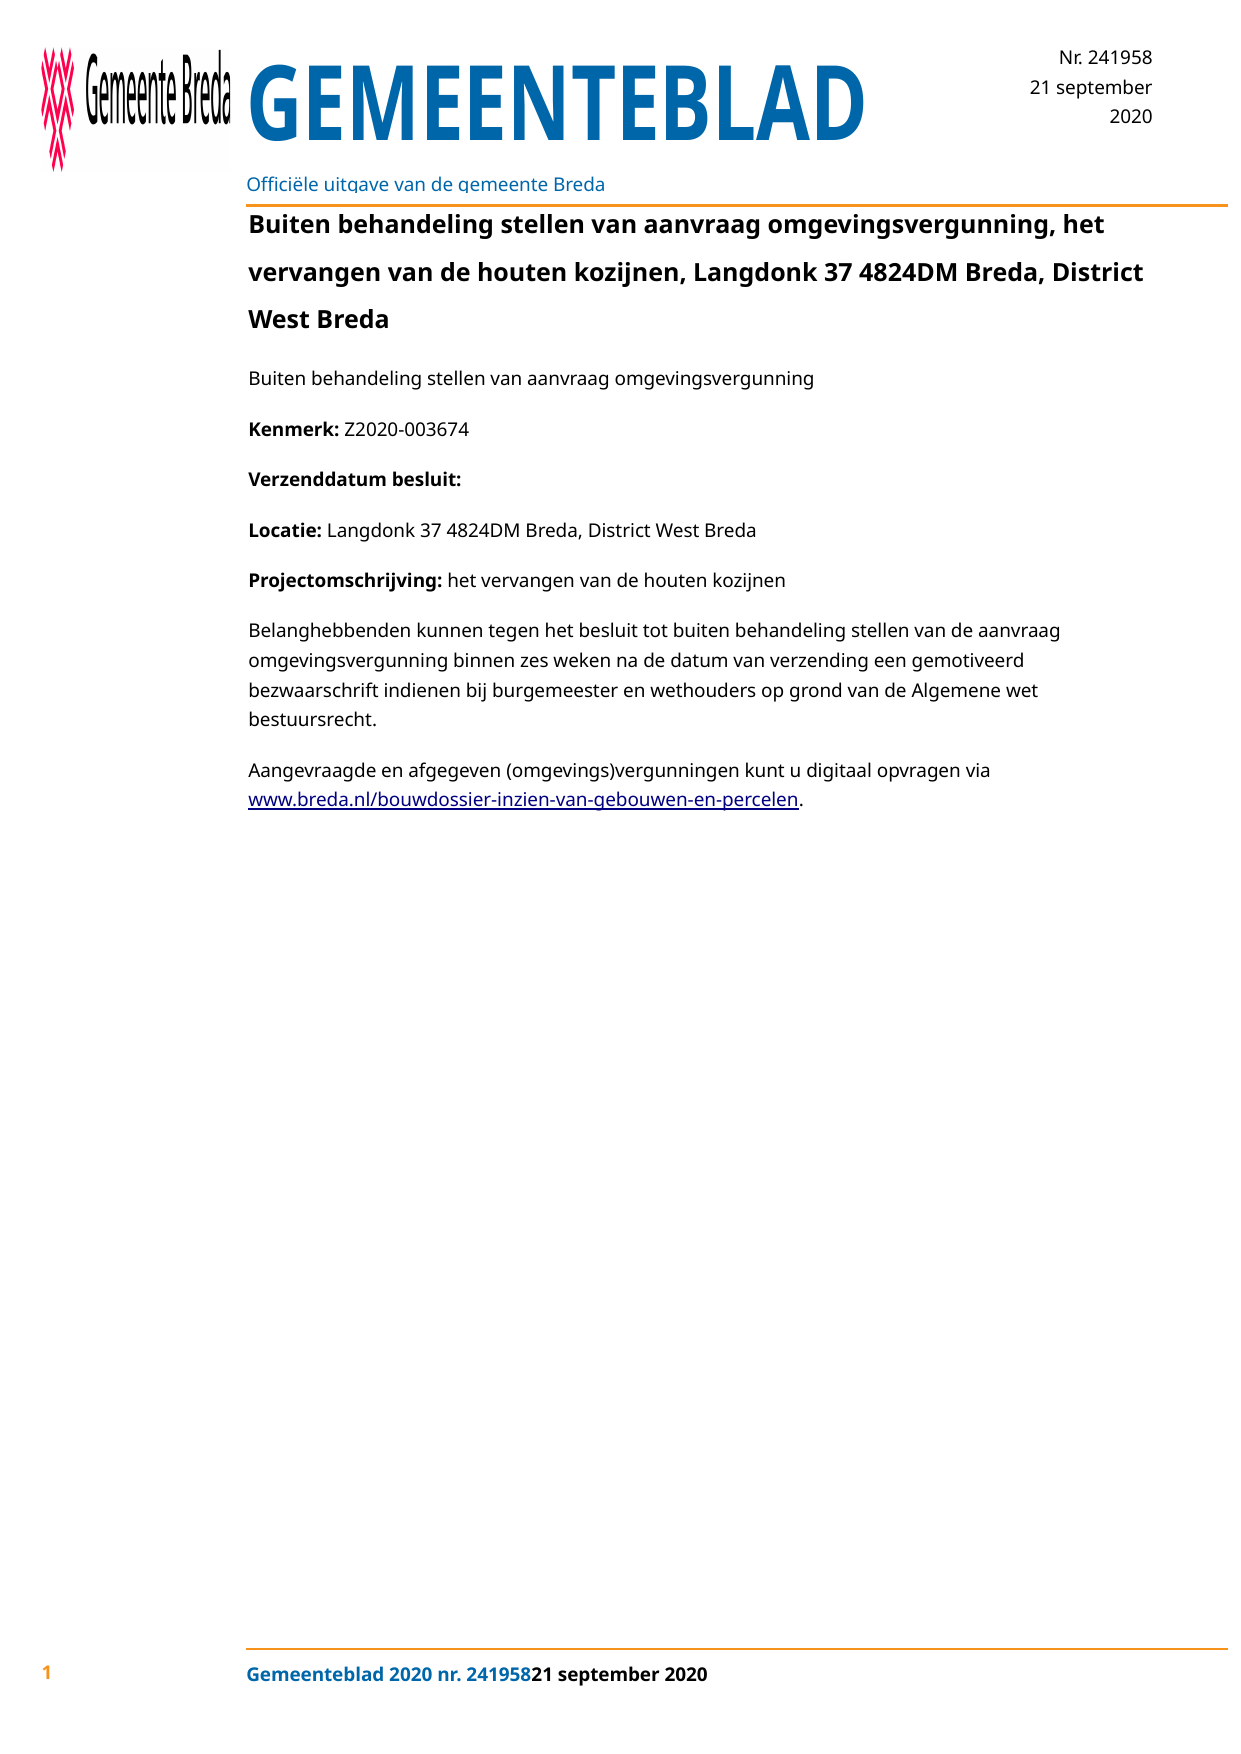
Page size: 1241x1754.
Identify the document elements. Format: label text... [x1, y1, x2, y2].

text Buiten behandeling stellen van aanvraag omgevingsvergunning [248, 366, 1152, 391]
picture [41, 47, 231, 172]
text Buiten behandeling stellen van aanvraag omgevingsvergunning, het vervangen van de houten kozijnen, Langdonk 37 4824DM Breda, District West Breda [248, 207, 1152, 336]
text Kenmerk: Z2020-003674 [248, 416, 1152, 442]
text Verzenddatum besluit: [248, 466, 1152, 492]
text Aangevraagde en afgegeven (omgevings)vergunningen kunt u digitaal opvragen via www.breda.nl/bouwdossier-inzien-van-gebouwen-en-percelen. [248, 757, 1152, 812]
text Belanghebbenden kunnen tegen het besluit tot buiten behandeling stellen van de aanvraag omgevingsvergunning binnen zes weken na de datum van verzending een gemotiveerd bezwaarschrift indienen bij burgemeester en wethouders op grond van de Algemene wet bestuursrecht. [248, 618, 1152, 732]
text Locatie: Langdonk 37 4824DM Breda, District West Breda [248, 517, 1152, 542]
text Projectomschrijving: het vervangen van de houten kozijnen [248, 567, 1152, 593]
